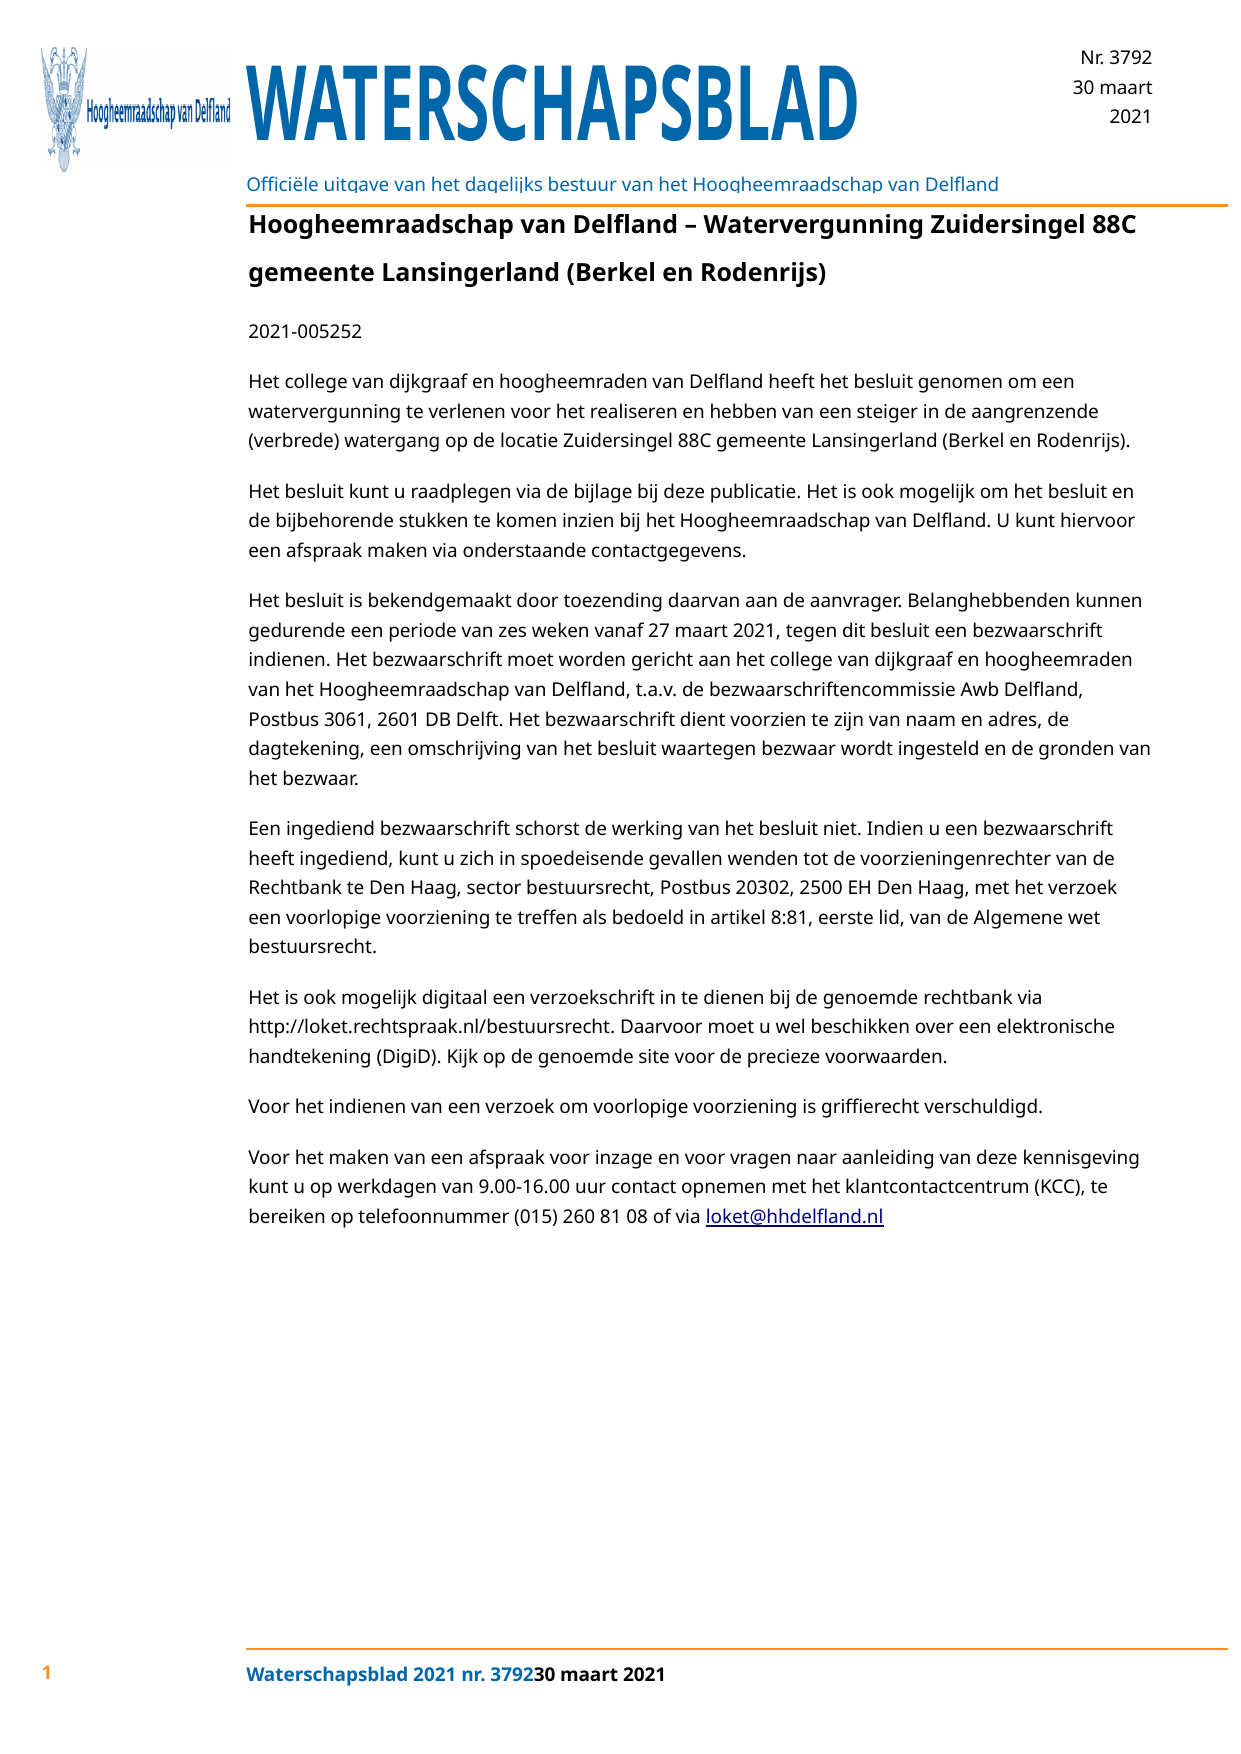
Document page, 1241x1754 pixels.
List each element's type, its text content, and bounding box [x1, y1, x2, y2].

text Het besluit is bekendgemaakt door toezending daarvan aan de aanvrager. Belanghebbenden kunnen gedurende een periode van zes weken vanaf 27 maart 2021, tegen dit besluit een bezwaarschrift indienen. Het bezwaarschrift moet worden gericht aan het college van dijkgraaf en hoogheemraden van het Hoogheemraadschap van Delfland, t.a.v. de bezwaarschriftencommissie Awb Delfland, Postbus 3061, 2601 DB Delft. Het bezwaarschrift dient voorzien te zijn van naam en adres, de dagtekening, een omschrijving van het besluit waartegen bezwaar wordt ingesteld en de gronden van het bezwaar. [248, 587, 1152, 791]
text Het is ook mogelijk digitaal een verzoekschrift in te dienen bij de genoemde rechtbank via http://loket.rechtspraak.nl/bestuursrecht. Daarvoor moet u wel beschikken over een elektronische handtekening (DigiD). Kijk op de genoemde site voor de precieze voorwaarden. [248, 984, 1152, 1069]
text Het besluit kunt u raadplegen via de bijlage bij deze publicatie. Het is ook mogelijk om het besluit en de bijbehorende stukken te komen inzien bij het Hoogheemraadschap van Delfland. U kunt hiervoor een afspraak maken via onderstaande contactgegevens. [248, 478, 1152, 563]
text Voor het indienen van een verzoek om voorlopige voorziening is griffierecht verschuldigd. [248, 1094, 1152, 1119]
text Een ingediend bezwaarschrift schorst de werking van het besluit niet. Indien u een bezwaarschrift heeft ingediend, kunt u zich in spoedeisende gevallen wenden tot de voorzieningenrechter van de Rechtbank te Den Haag, sector bestuursrecht, Postbus 20302, 2500 EH Den Haag, met het verzoek een voorlopige voorziening te treffen als bedoeld in artikel 8:81, eerste lid, van de Algemene wet bestuursrecht. [248, 815, 1152, 959]
text 2021-005252 [248, 318, 1152, 344]
picture [41, 47, 231, 172]
text Het college van dijkgraaf en hoogheemraden van Delfland heeft het besluit genomen om een watervergunning te verlenen voor het realiseren en hebben van een steiger in de aangrenzende (verbrede) watergang op de locatie Zuidersingel 88C gemeente Lansingerland (Berkel en Rodenrijs). [248, 368, 1152, 453]
text Voor het maken van een afspraak voor inzage en voor vragen naar aanleiding van deze kennisgeving kunt u op werkdagen van 9.00-16.00 uur contact opnemen met het klantcontactcentrum (KCC), te bereiken op telefoonnummer (015) 260 81 08 of via loket@hhdelfland.nl [248, 1144, 1152, 1229]
text Hoogheemraadschap van Delfland – Watervergunning Zuidersingel 88C gemeente Lansingerland (Berkel en Rodenrijs) [248, 207, 1152, 288]
